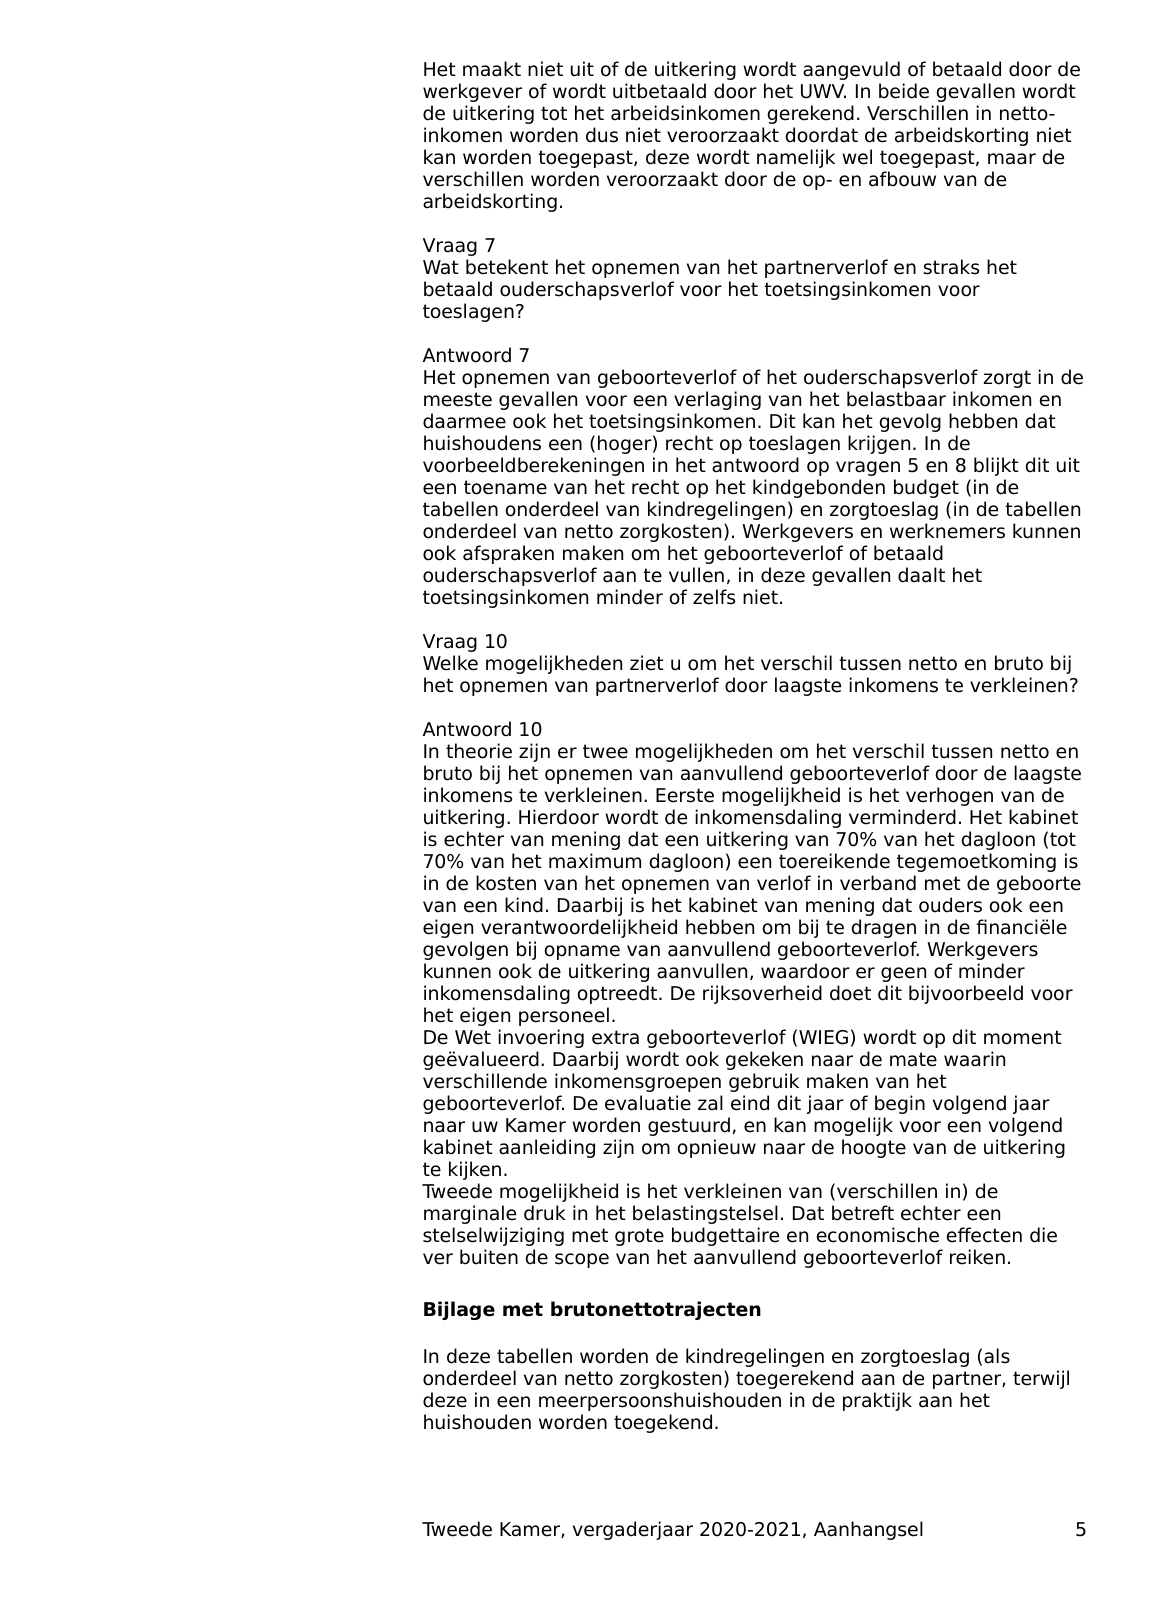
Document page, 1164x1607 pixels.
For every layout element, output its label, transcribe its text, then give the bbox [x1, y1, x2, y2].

subtitle Bijlage met brutonettotrajecten [422, 1299, 1087, 1321]
text In theorie zijn er twee mogelijkheden om het verschil tussen netto en bruto bij het opnemen van aanvullend geboorteverlof door de laagste inkomens te verkleinen. Eerste mogelijkheid is het verhogen van de uitkering. Hierdoor wordt de inkomensdaling verminderd. Het kabinet is echter van mening dat een uitkering van 70% van het dagloon (tot 70% van het maximum dagloon) een toereikende tegemoetkoming is in de kosten van het opnemen van verlof in verband met de geboorte van een kind. Daarbij is het kabinet van mening dat ouders ook een eigen verantwoordelijkheid hebben om bij te dragen in de financiële gevolgen bij opname van aanvullend geboorteverlof. Werkgevers kunnen ook de uitkering aanvullen, waardoor er geen of minder inkomensdaling optreedt. De rijksoverheid doet dit bijvoorbeeld voor het eigen personeel. [422, 741, 1087, 1027]
text Welke mogelijkheden ziet u om het verschil tussen netto en bruto bij het opnemen van partnerverlof door laagste inkomens te verkleinen? [422, 653, 1087, 697]
text Vraag 7 [422, 235, 1087, 257]
text Wat betekent het opnemen van het partnerverlof en straks het betaald ouderschapsverlof voor het toetsingsinkomen voor toeslagen? [422, 257, 1087, 323]
text Vraag 10 [422, 631, 1087, 653]
text De Wet invoering extra geboorteverlof (WIEG) wordt op dit moment geëvalueerd. Daarbij wordt ook gekeken naar de mate waarin verschillende inkomensgroepen gebruik maken van het geboorteverlof. De evaluatie zal eind dit jaar of begin volgend jaar naar uw Kamer worden gestuurd, en kan mogelijk voor een volgend kabinet aanleiding zijn om opnieuw naar de hoogte van de uitkering te kijken. [422, 1027, 1087, 1181]
text In deze tabellen worden de kindregelingen en zorgtoeslag (als onderdeel van netto zorgkosten) toegerekend aan de partner, terwijl deze in een meerpersoonshuishouden in de praktijk aan het huishouden worden toegekend. [422, 1346, 1087, 1434]
text Tweede mogelijkheid is het verkleinen van (verschillen in) de marginale druk in het belastingstelsel. Dat betreft echter een stelselwijziging met grote budgettaire en economische effecten die ver buiten de scope van het aanvullend geboorteverlof reiken. [422, 1181, 1087, 1269]
text Het opnemen van geboorteverlof of het ouderschapsverlof zorgt in de meeste gevallen voor een verlaging van het belastbaar inkomen en daarmee ook het toetsingsinkomen. Dit kan het gevolg hebben dat huishoudens een (hoger) recht op toeslagen krijgen. In de voorbeeldberekeningen in het antwoord op vragen 5 en 8 blijkt dit uit een toename van het recht op het kindgebonden budget (in de tabellen onderdeel van kindregelingen) en zorgtoeslag (in de tabellen onderdeel van netto zorgkosten). Werkgevers en werknemers kunnen ook afspraken maken om het geboorteverlof of betaald ouderschapsverlof aan te vullen, in deze gevallen daalt het toetsingsinkomen minder of zelfs niet. [422, 367, 1087, 609]
text Antwoord 7 [422, 345, 1087, 367]
text Het maakt niet uit of de uitkering wordt aangevuld of betaald door de werkgever of wordt uitbetaald door het UWV. In beide gevallen wordt de uitkering tot het arbeidsinkomen gerekend. Verschillen in netto-inkomen worden dus niet veroorzaakt doordat de arbeidskorting niet kan worden toegepast, deze wordt namelijk wel toegepast, maar de verschillen worden veroorzaakt door de op- en afbouw van de arbeidskorting. [422, 59, 1087, 213]
text Antwoord 10 [422, 719, 1087, 741]
